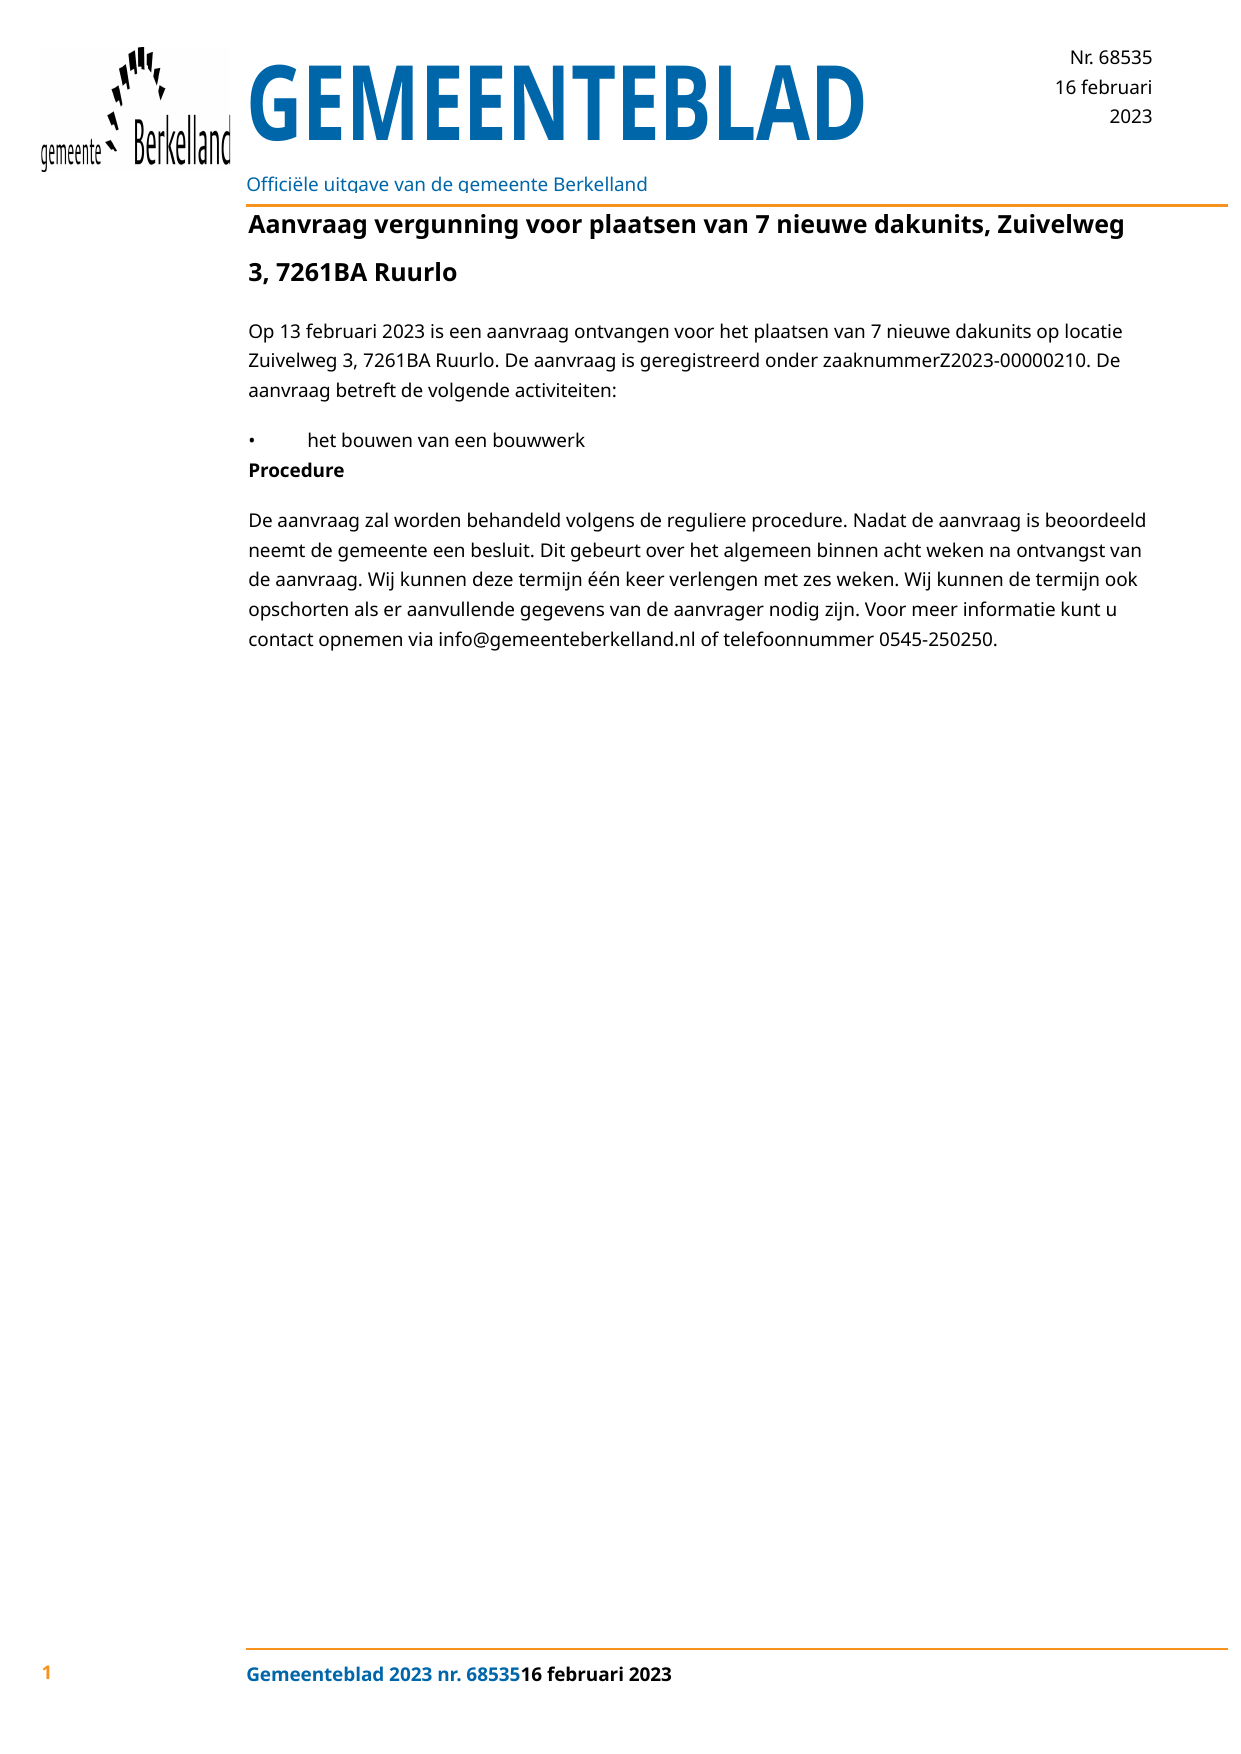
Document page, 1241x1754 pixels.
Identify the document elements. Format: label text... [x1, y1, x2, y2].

text De aanvraag zal worden behandeld volgens de reguliere procedure. Nadat de aanvraag is beoordeeld neemt de gemeente een besluit. Dit gebeurt over het algemeen binnen acht weken na ontvangst van de aanvraag. Wij kunnen deze termijn één keer verlengen met zes weken. Wij kunnen de termijn ook opschorten als er aanvullende gegevens van de aanvrager nodig zijn. Voor meer informatie kunt u contact opnemen via info@gemeenteberkelland.nl of telefoonnummer 0545-250250. [248, 507, 1152, 652]
text Aanvraag vergunning voor plaatsen van 7 nieuwe dakunits, Zuivelweg 3, 7261BA Ruurlo [248, 207, 1152, 288]
text Procedure [248, 457, 1152, 483]
picture [41, 47, 231, 172]
text Op 13 februari 2023 is een aanvraag ontvangen voor het plaatsen van 7 nieuwe dakunits op locatie Zuivelweg 3, 7261BA Ruurlo. De aanvraag is geregistreerd onder zaaknummerZ2023-00000210. De aanvraag betreft de volgende activiteiten: [248, 318, 1152, 403]
list het bouwen van een bouwwerk [248, 427, 1152, 453]
